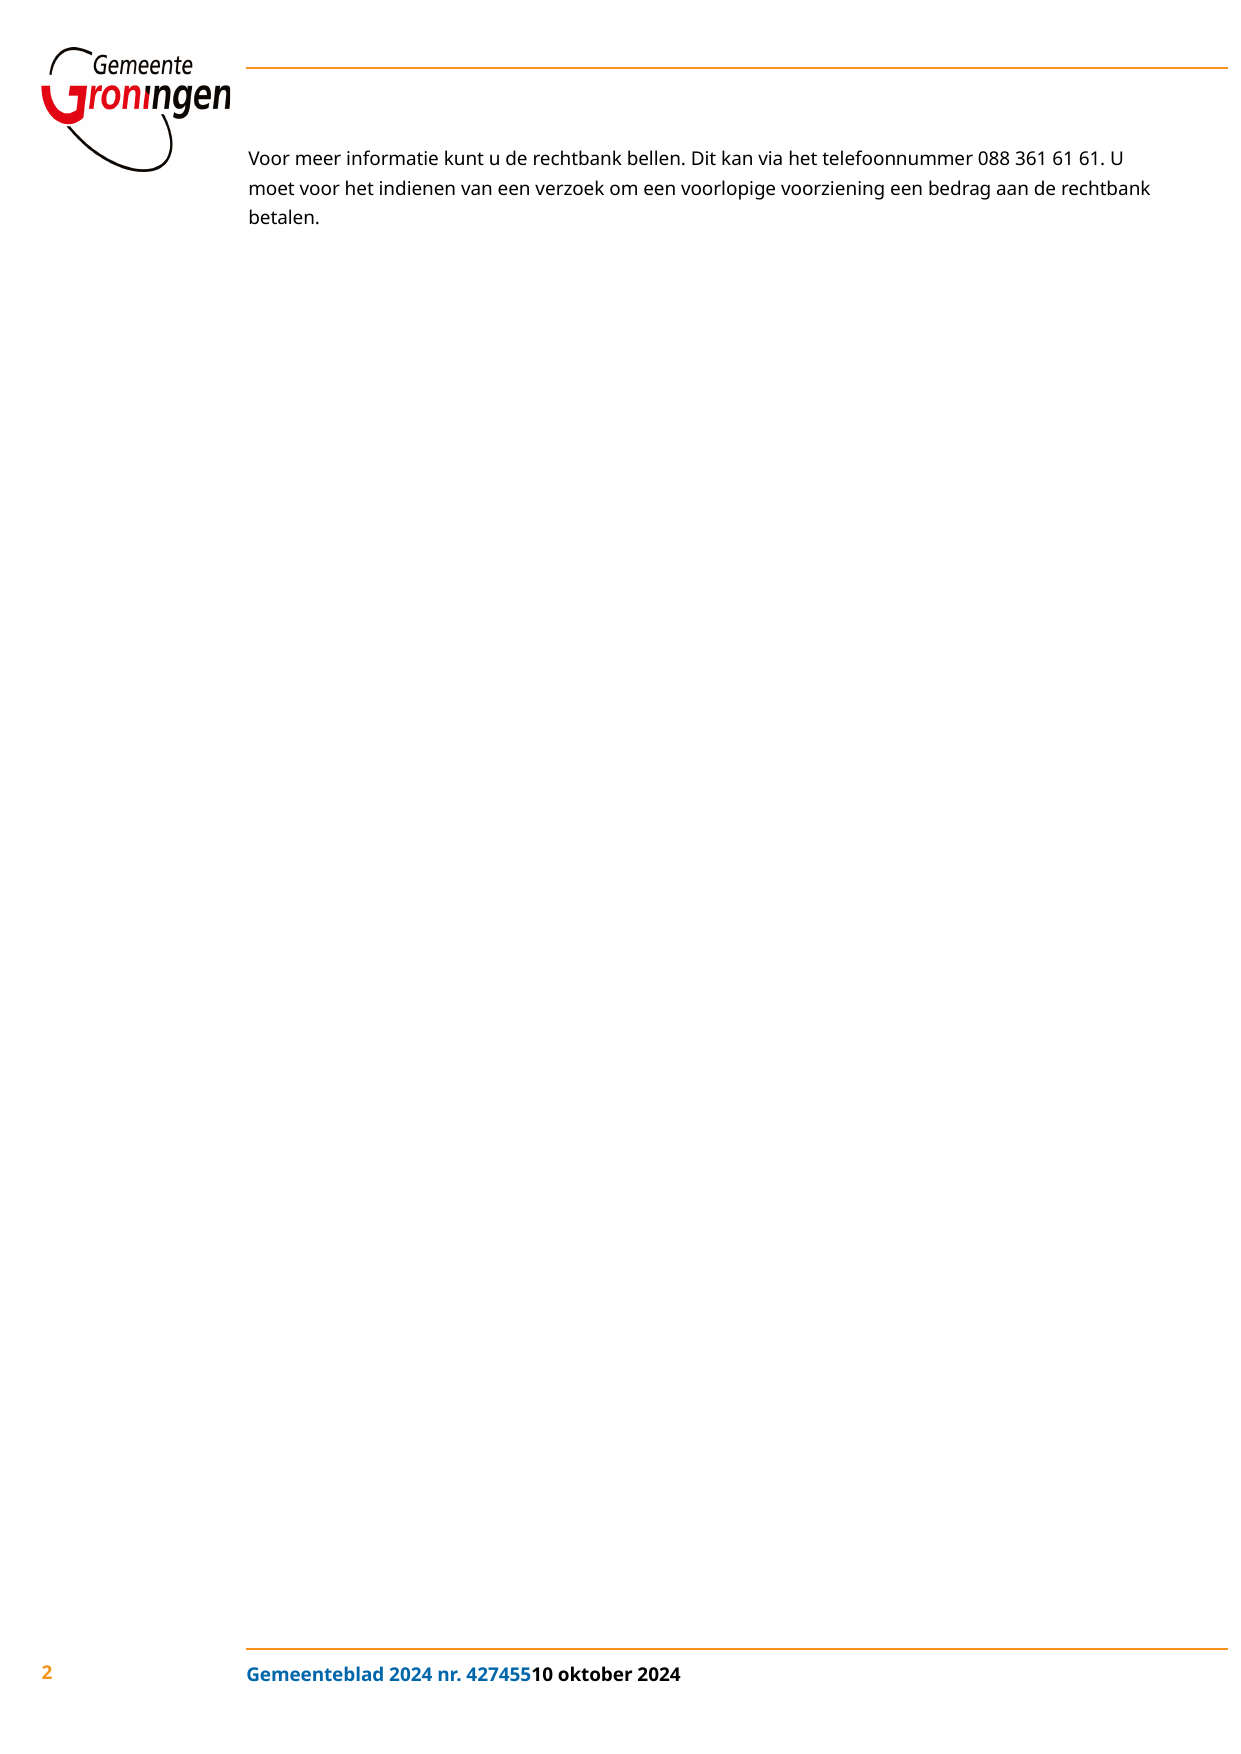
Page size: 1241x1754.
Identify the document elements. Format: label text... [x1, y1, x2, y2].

picture [41, 47, 231, 172]
text Voor meer informatie kunt u de rechtbank bellen. Dit kan via het telefoonnummer 088 361 61 61. U moet voor het indienen van een verzoek om een voorlopige voorziening een bedrag aan de rechtbank betalen. [248, 145, 1152, 230]
